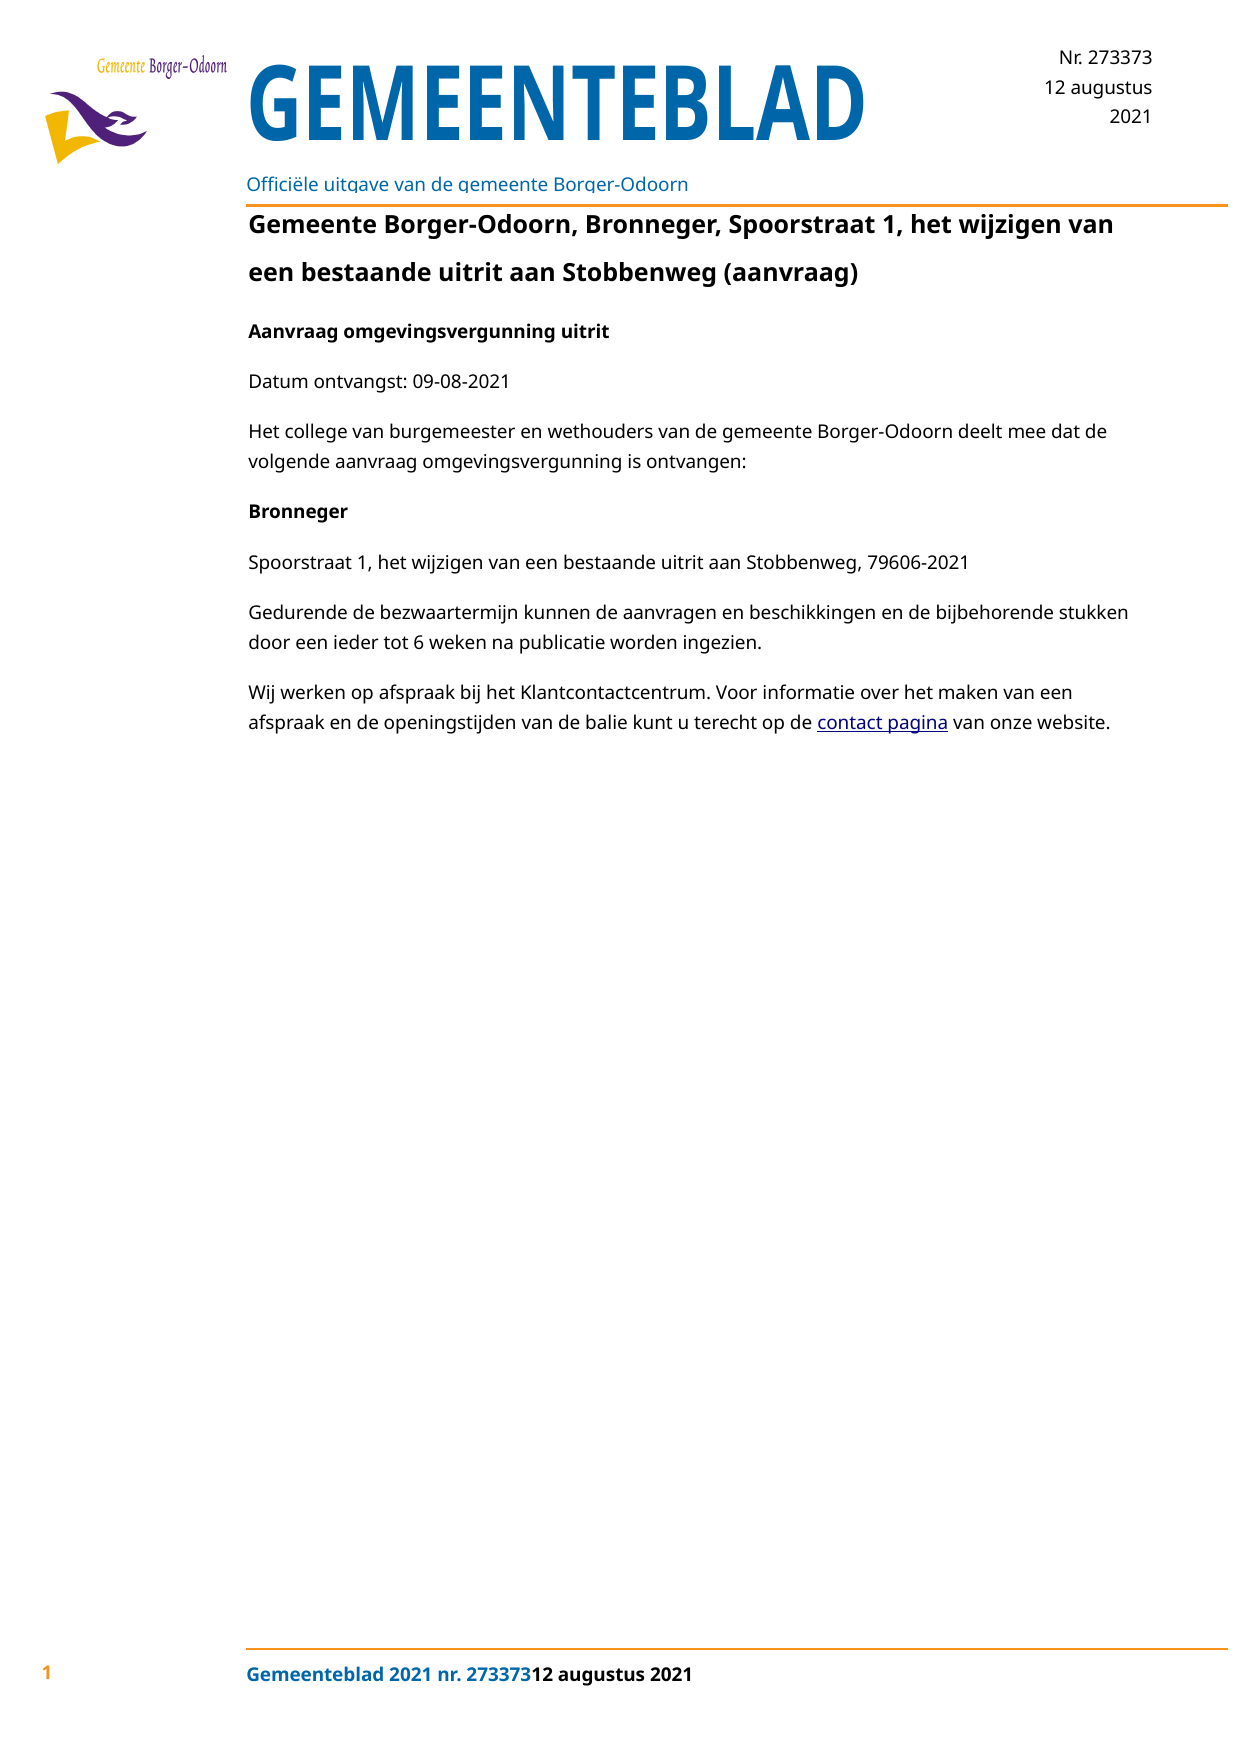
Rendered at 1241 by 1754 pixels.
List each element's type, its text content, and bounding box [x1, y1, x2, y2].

text Datum ontvangst: 09-08-2021 [248, 368, 1152, 394]
text Wij werken op afspraak bij het Klantcontactcentrum. Voor informatie over het maken van een afspraak en de openingstijden van de balie kunt u terecht op de contact pagina van onze website. [248, 679, 1152, 735]
picture [41, 47, 231, 172]
text Bronneger [248, 499, 1152, 524]
text Spoorstraat 1, het wijzigen van een bestaande uitrit aan Stobbenweg, 79606-2021 [248, 549, 1152, 575]
text Aanvraag omgevingsvergunning uitrit [248, 318, 1152, 344]
text Gedurende de bezwaartermijn kunnen de aanvragen en beschikkingen en de bijbehorende stukken door een ieder tot 6 weken na publicatie worden ingezien. [248, 599, 1152, 655]
text Het college van burgemeester en wethouders van de gemeente Borger-Odoorn deelt mee dat de volgende aanvraag omgevingsvergunning is ontvangen: [248, 419, 1152, 474]
text Gemeente Borger-Odoorn, Bronneger, Spoorstraat 1, het wijzigen van een bestaande uitrit aan Stobbenweg (aanvraag) [248, 207, 1152, 288]
